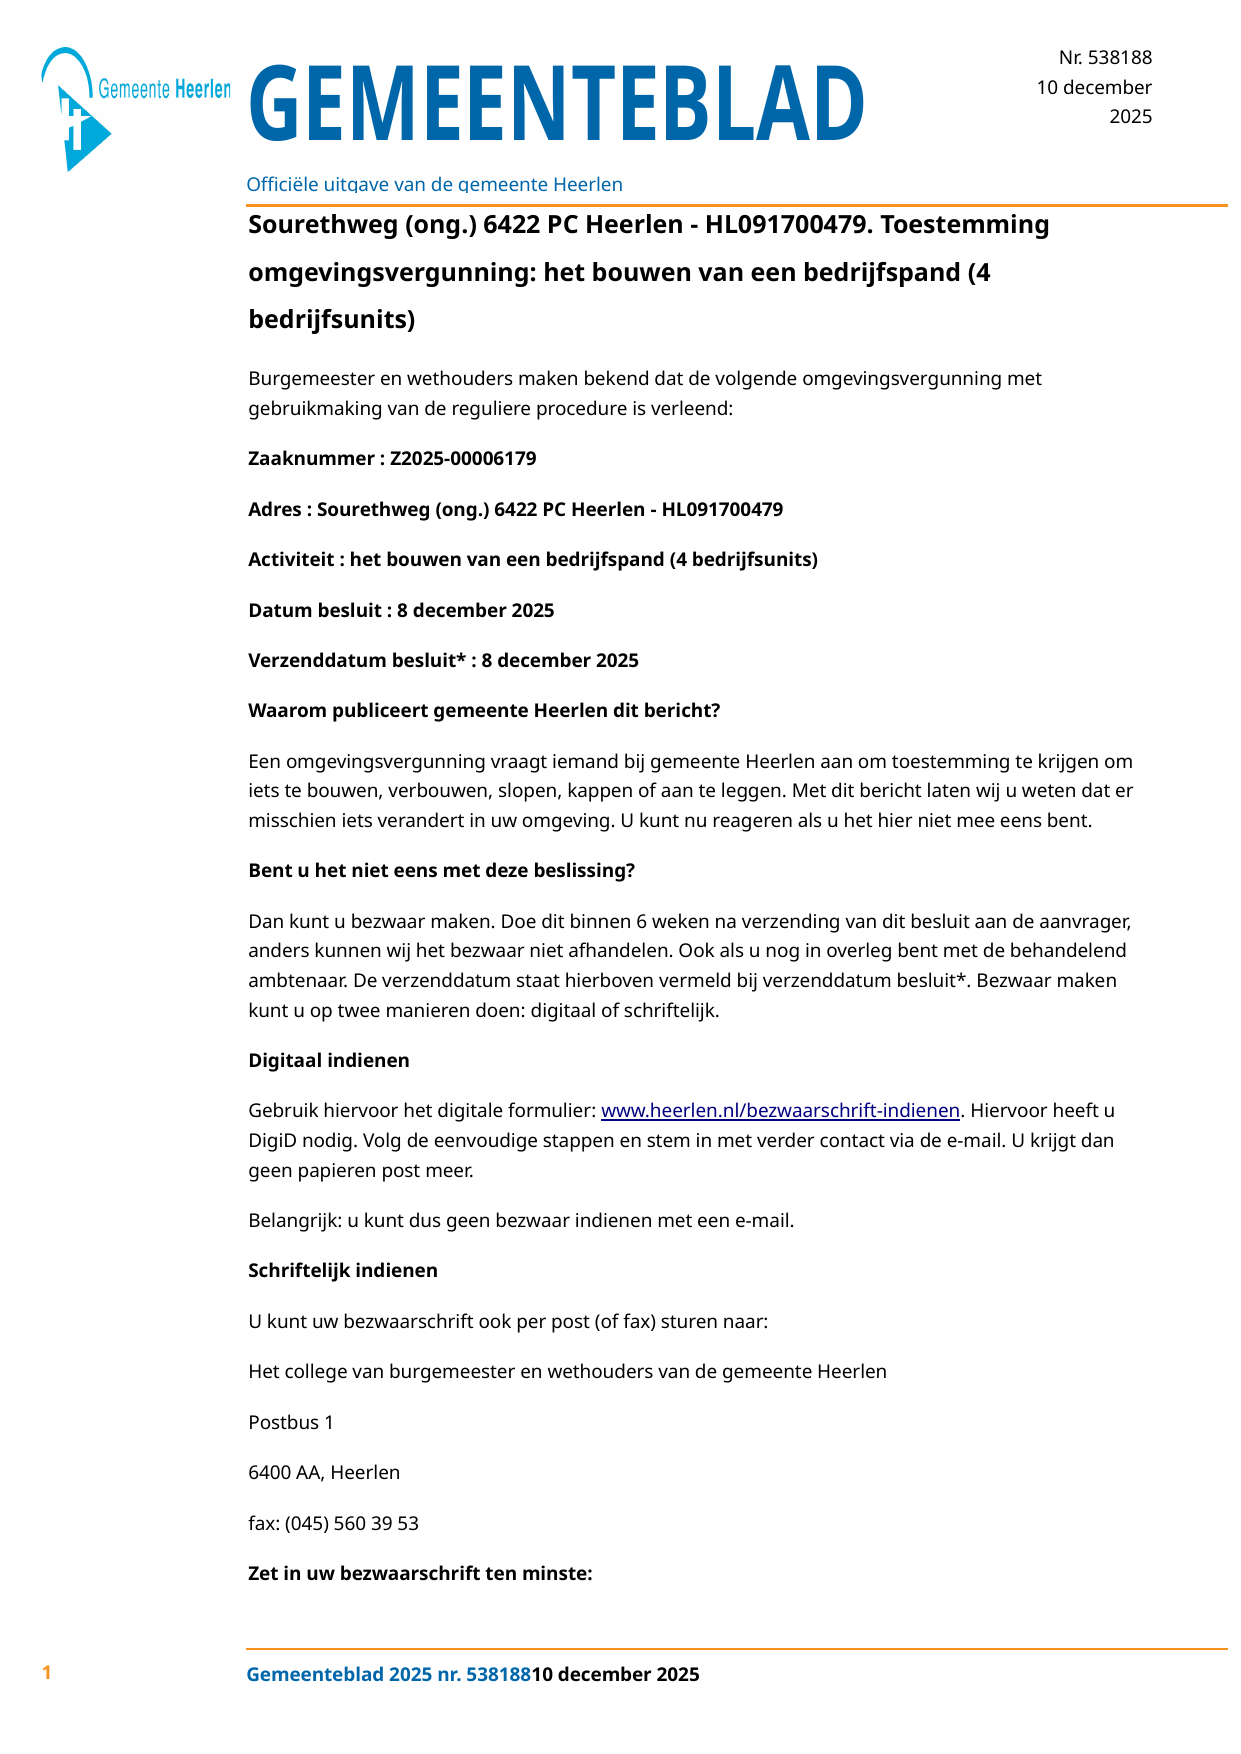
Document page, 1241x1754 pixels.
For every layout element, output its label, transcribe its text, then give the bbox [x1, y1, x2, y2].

text Waarom publiceert gemeente Heerlen dit bericht? [248, 698, 1152, 723]
text 6400 AA, Heerlen [248, 1459, 1152, 1485]
text Activiteit : het bouwen van een bedrijfspand (4 bedrijfsunits) [248, 546, 1152, 572]
text Digitaal indienen [248, 1047, 1152, 1073]
text fax: (045) 560 39 53 [248, 1510, 1152, 1535]
text Zaaknummer : Z2025-00006179 [248, 446, 1152, 471]
picture [41, 47, 231, 172]
text U kunt uw bezwaarschrift ook per post (of fax) sturen naar: [248, 1308, 1152, 1334]
text Zet in uw bezwaarschrift ten minste: [248, 1560, 1152, 1586]
text Dan kunt u bezwaar maken. Doe dit binnen 6 weken na verzending van dit besluit aan de aanvrager, anders kunnen wij het bezwaar niet afhandelen. Ook als u nog in overleg bent met de behandelend ambtenaar. De verzenddatum staat hierboven vermeld bij verzenddatum besluit*. Bezwaar maken kunt u op twee manieren doen: digitaal of schriftelijk. [248, 908, 1152, 1022]
text Gebruik hiervoor het digitale formulier: www.heerlen.nl/bezwaarschrift-indienen. Hiervoor heeft u DigiD nodig. Volg de eenvoudige stappen en stem in met verder contact via de e-mail. U krijgt dan geen papieren post meer. [248, 1098, 1152, 1182]
text Postbus 1 [248, 1409, 1152, 1434]
text Belangrijk: u kunt dus geen bezwaar indienen met een e-mail. [248, 1207, 1152, 1233]
text Een omgevingsvergunning vraagt iemand bij gemeente Heerlen aan om toestemming te krijgen om iets te bouwen, verbouwen, slopen, kappen of aan te leggen. Met dit bericht laten wij u weten dat er misschien iets verandert in uw omgeving. U kunt nu reageren als u het hier niet mee eens bent. [248, 748, 1152, 833]
picture [41, 47, 59, 70]
text Schriftelijk indienen [248, 1258, 1152, 1283]
text Verzenddatum besluit* : 8 december 2025 [248, 647, 1152, 673]
text Bent u het niet eens met deze beslissing? [248, 858, 1152, 883]
text Datum besluit : 8 december 2025 [248, 597, 1152, 622]
text Sourethweg (ong.) 6422 PC Heerlen - HL091700479. Toestemming omgevingsvergunning: het bouwen van een bedrijfspand (4 bedrijfsunits) [248, 207, 1152, 336]
text Burgemeester en wethouders maken bekend dat de volgende omgevingsvergunning met gebruikmaking van de reguliere procedure is verleend: [248, 366, 1152, 421]
text Adres : Sourethweg (ong.) 6422 PC Heerlen - HL091700479 [248, 496, 1152, 522]
text Het college van burgemeester en wethouders van de gemeente Heerlen [248, 1358, 1152, 1384]
